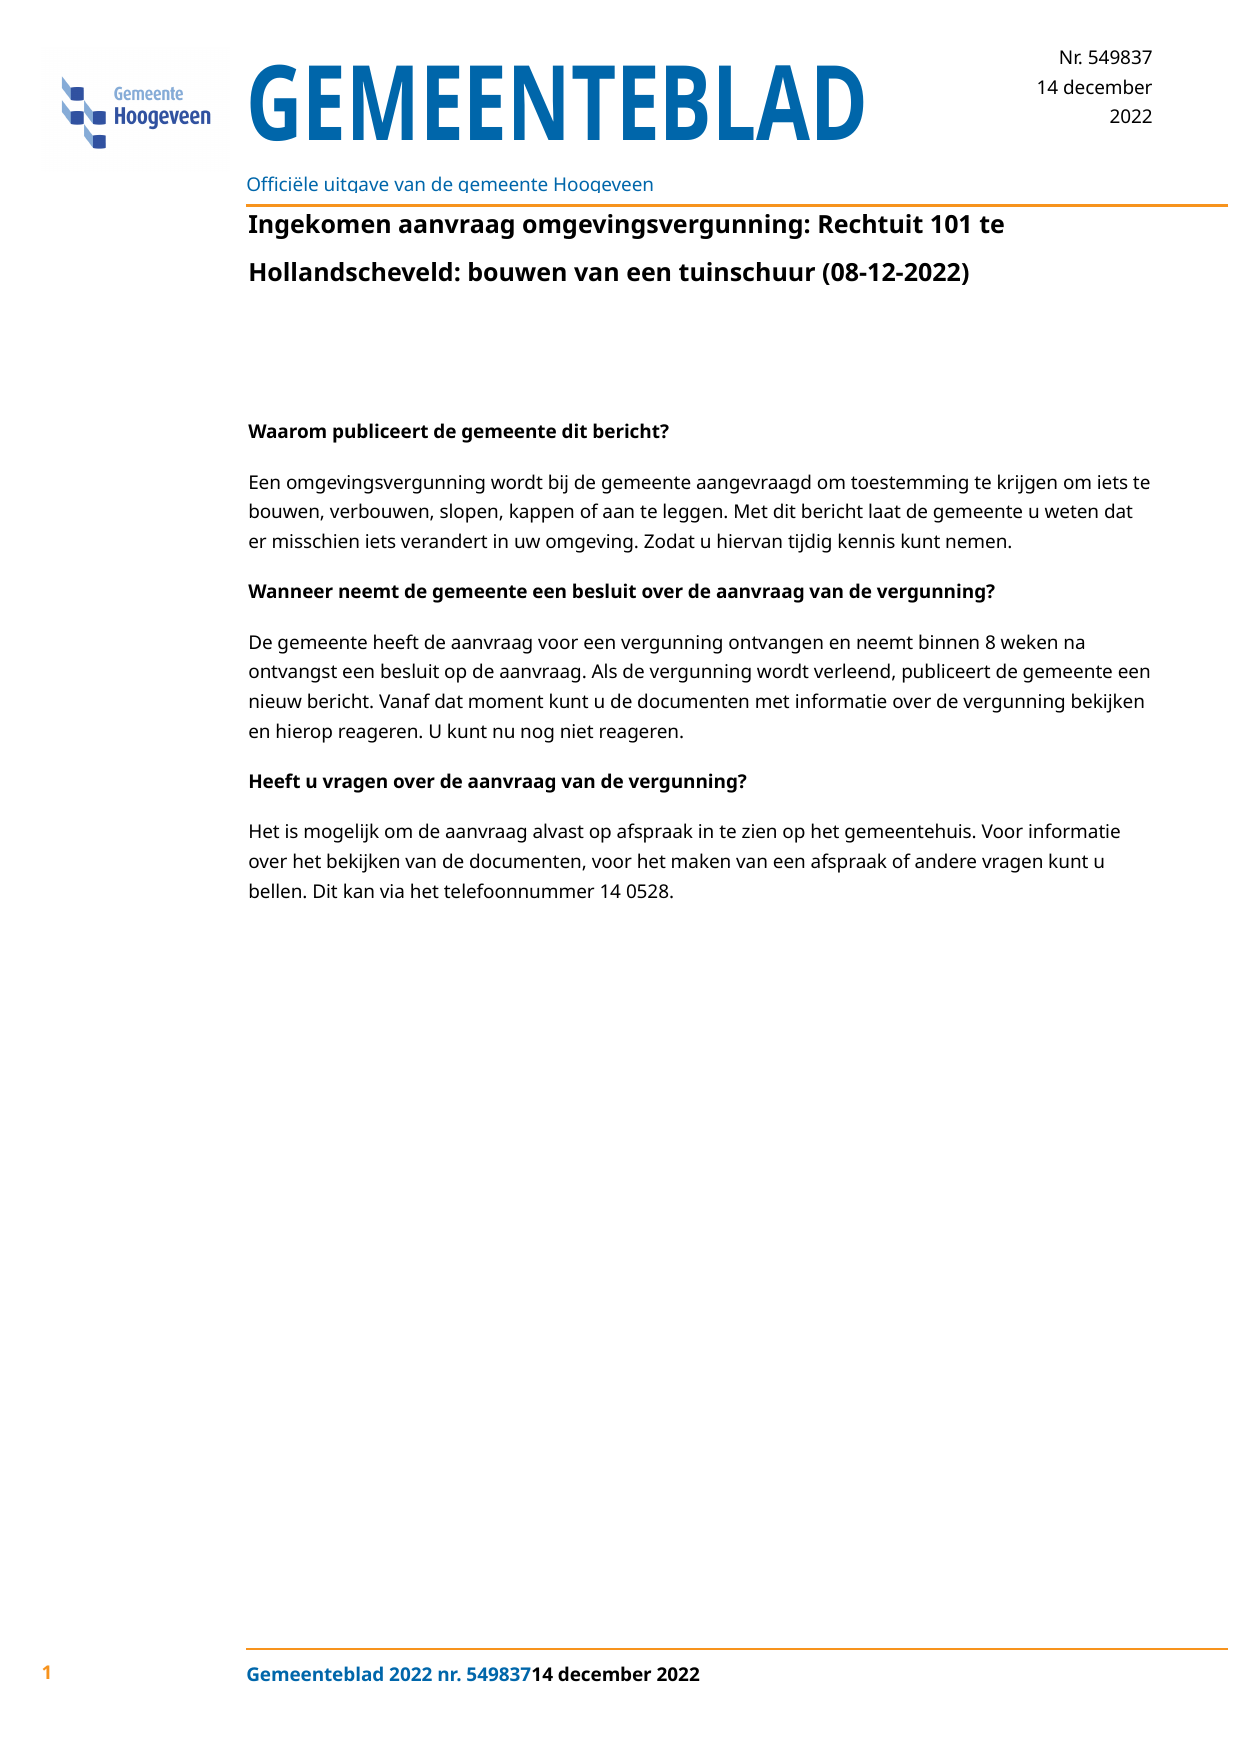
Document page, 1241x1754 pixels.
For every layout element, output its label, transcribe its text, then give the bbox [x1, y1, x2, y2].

text Wanneer neemt de gemeente een besluit over de aanvraag van de vergunning? [248, 579, 1152, 604]
text Het is mogelijk om de aanvraag alvast op afspraak in te zien op het gemeentehuis. Voor informatie over het bekijken van de documenten, voor het maken van een afspraak of andere vragen kunt u bellen. Dit kan via het telefoonnummer 14 0528. [248, 819, 1152, 904]
text Ingekomen aanvraag omgevingsvergunning: Rechtuit 101 te Hollandscheveld: bouwen van een tuinschuur (08-12-2022) [248, 207, 1152, 288]
text Heeft u vragen over de aanvraag van de vergunning? [248, 768, 1152, 794]
text De gemeente heeft de aanvraag voor een vergunning ontvangen en neemt binnen 8 weken na ontvangst een besluit op de aanvraag. Als de vergunning wordt verleend, publiceert de gemeente een nieuw bericht. Vanaf dat moment kunt u de documenten met informatie over de vergunning bekijken en hierop reageren. U kunt nu nog niet reageren. [248, 629, 1152, 744]
text Een omgevingsvergunning wordt bij de gemeente aangevraagd om toestemming te krijgen om iets te bouwen, verbouwen, slopen, kappen of aan te leggen. Met dit bericht laat de gemeente u weten dat er misschien iets verandert in uw omgeving. Zodat u hiervan tijdig kennis kunt nemen. [248, 469, 1152, 554]
picture [41, 47, 231, 172]
text Waarom publiceert de gemeente dit bericht? [248, 419, 1152, 444]
